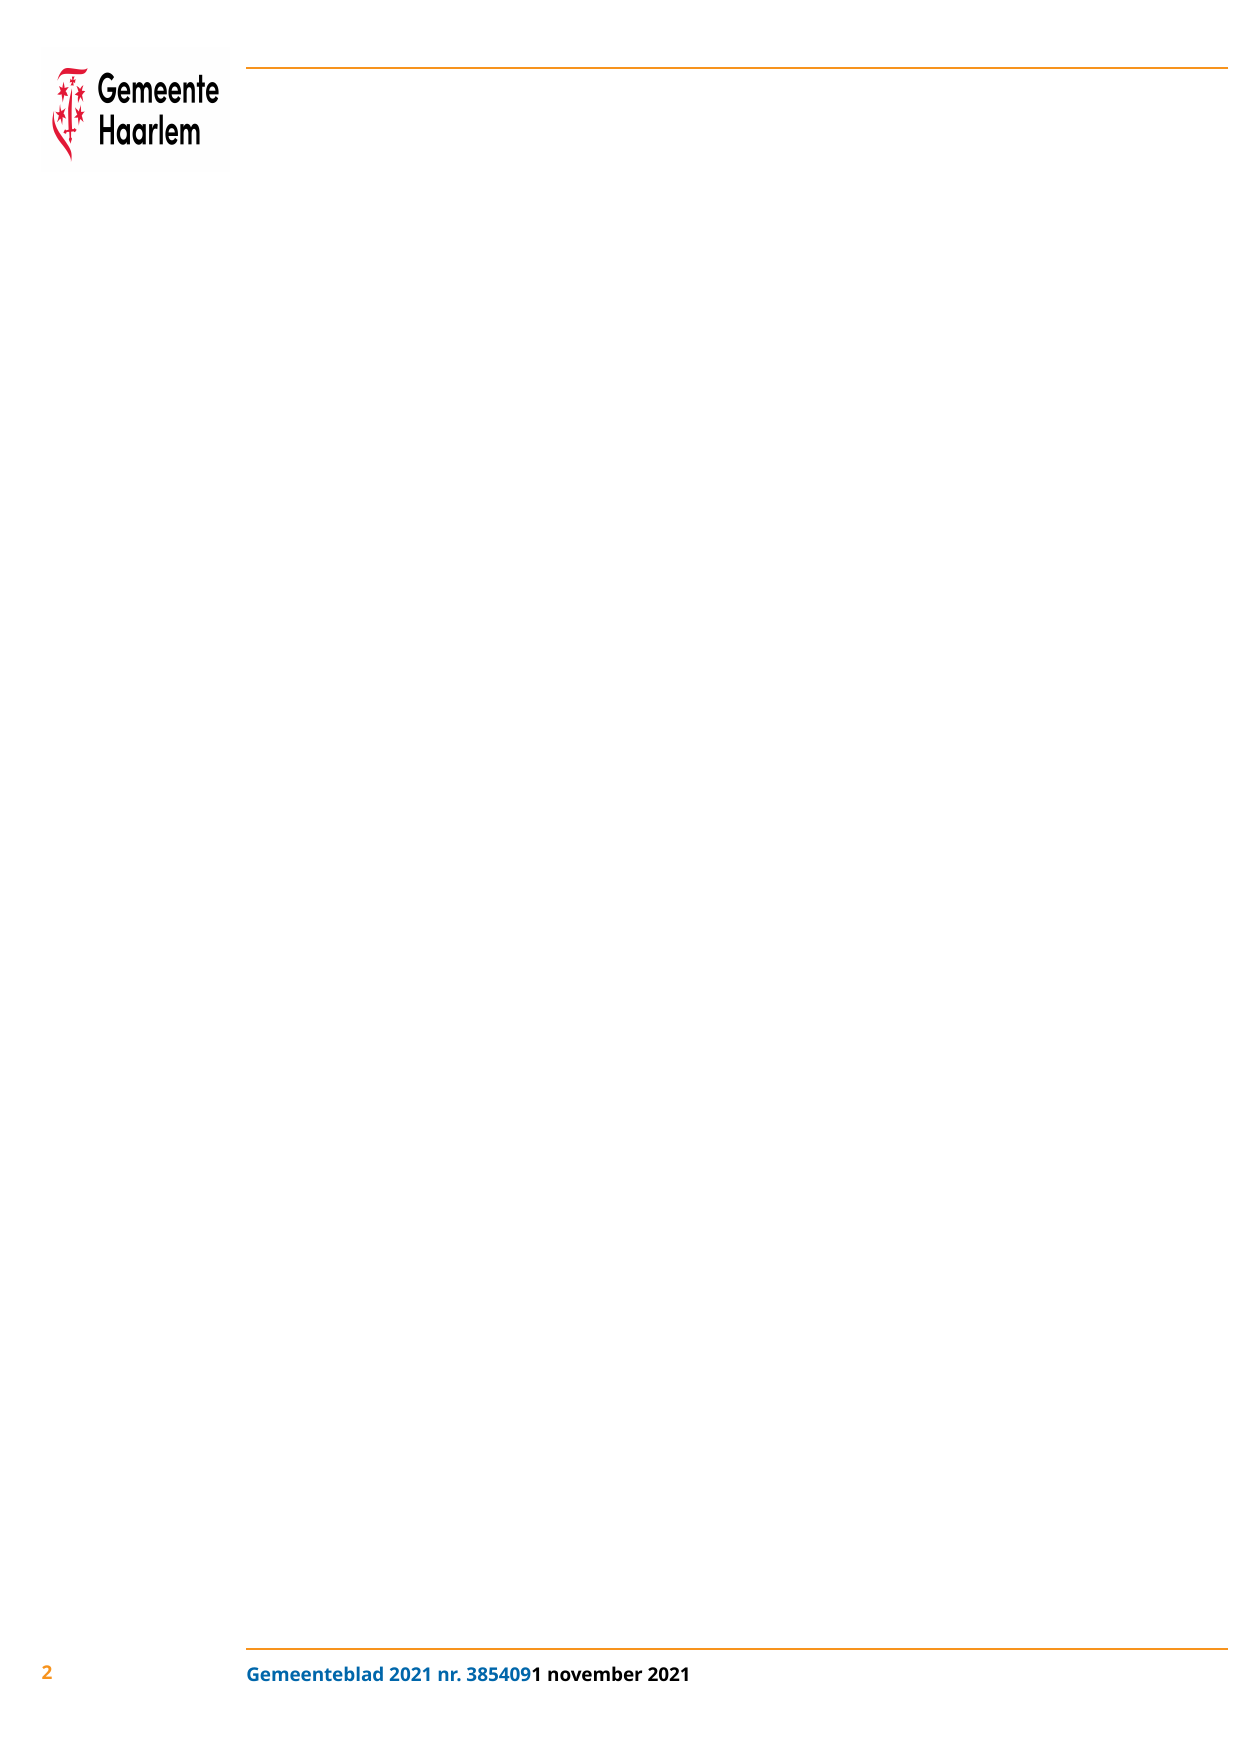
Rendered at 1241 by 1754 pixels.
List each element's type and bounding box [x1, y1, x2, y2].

picture [41, 47, 231, 172]
